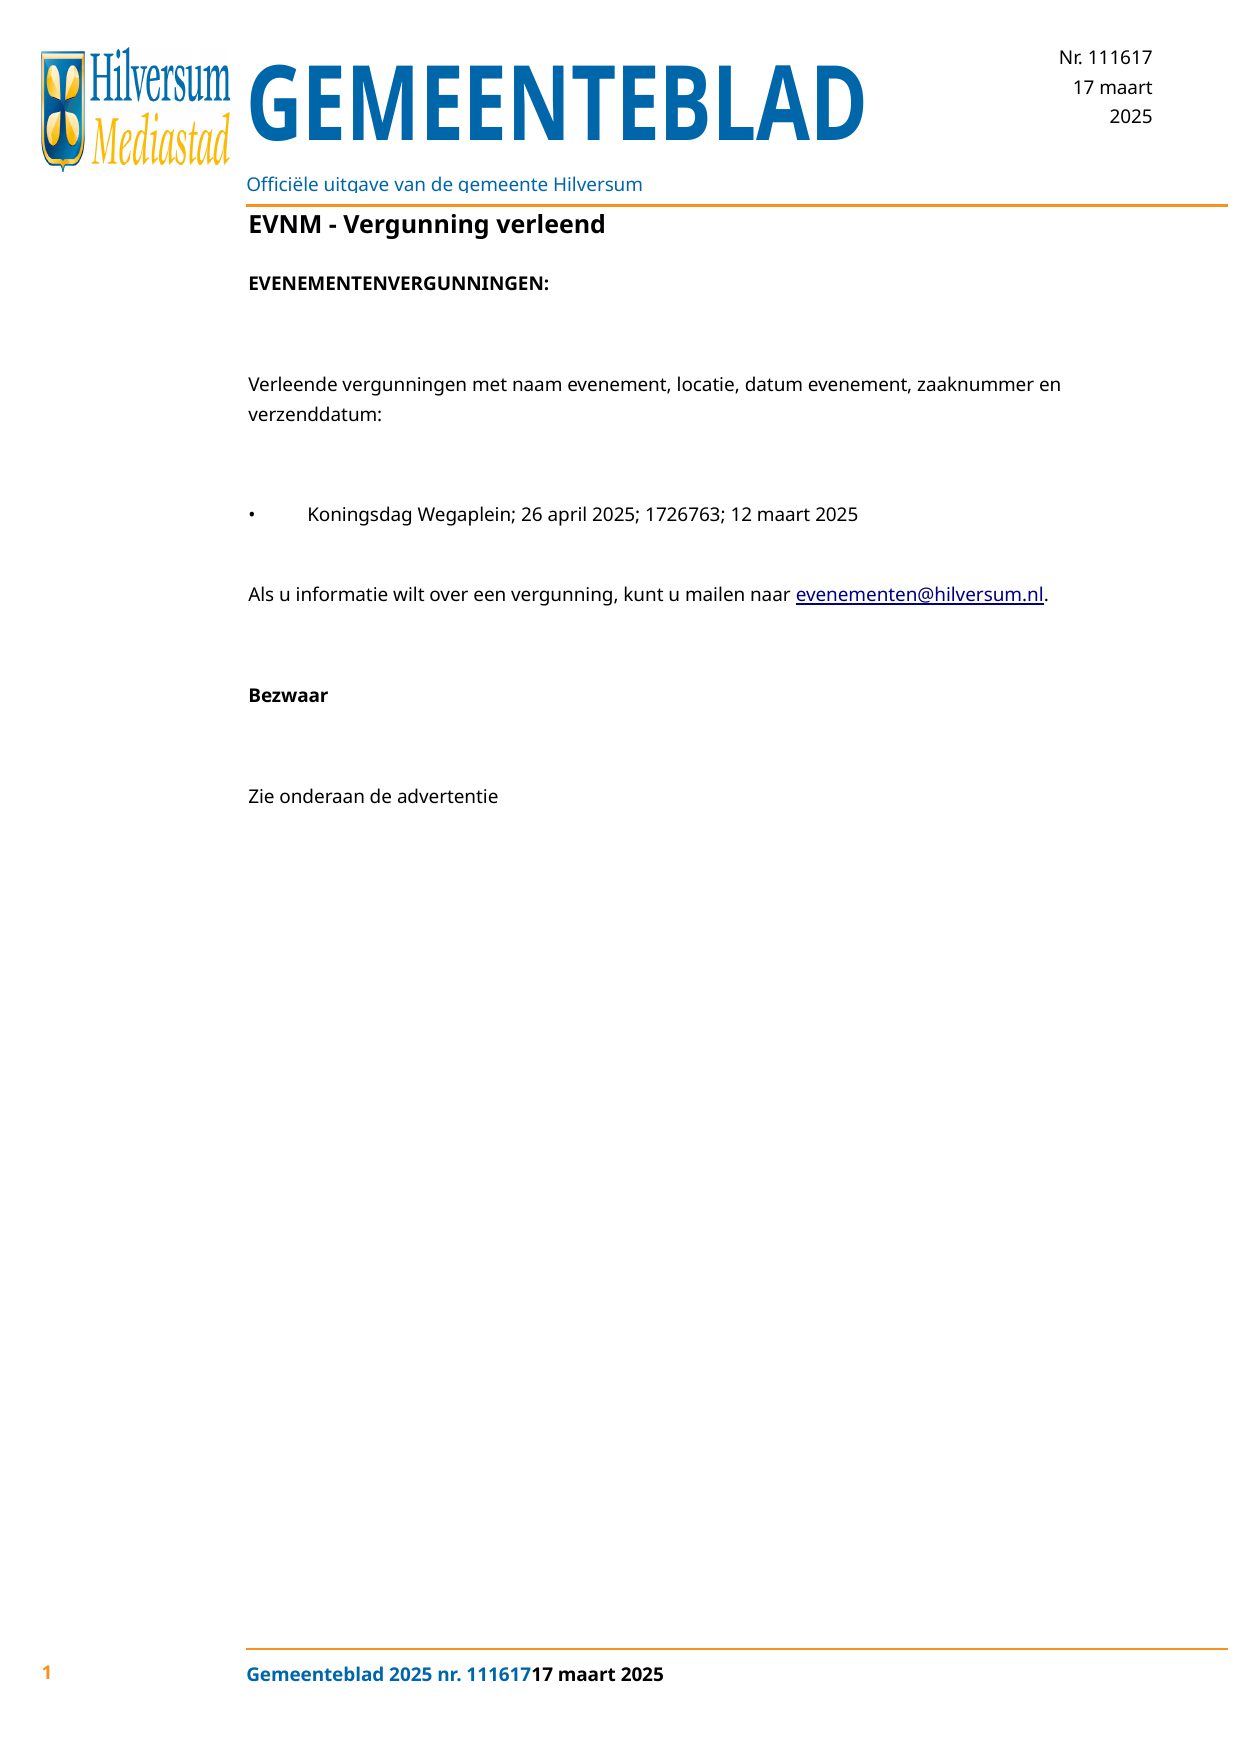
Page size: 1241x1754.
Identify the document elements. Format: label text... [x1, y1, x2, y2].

text Zie onderaan de advertentie [248, 783, 1152, 809]
text Als u informatie wilt over een vergunning, kunt u mailen naar evenementen@hilversum.nl. [248, 582, 1152, 607]
text EVNM - Vergunning verleend [248, 207, 1152, 241]
text Verleende vergunningen met naam evenement, locatie, datum evenement, zaaknummer en verzenddatum: [248, 371, 1152, 426]
picture [41, 47, 231, 172]
list Koningsdag Wegaplein; 26 april 2025; 1726763; 12 maart 2025 [248, 502, 1152, 527]
text Bezwaar [248, 682, 1152, 708]
text EVENEMENTENVERGUNNINGEN: [248, 270, 1152, 296]
